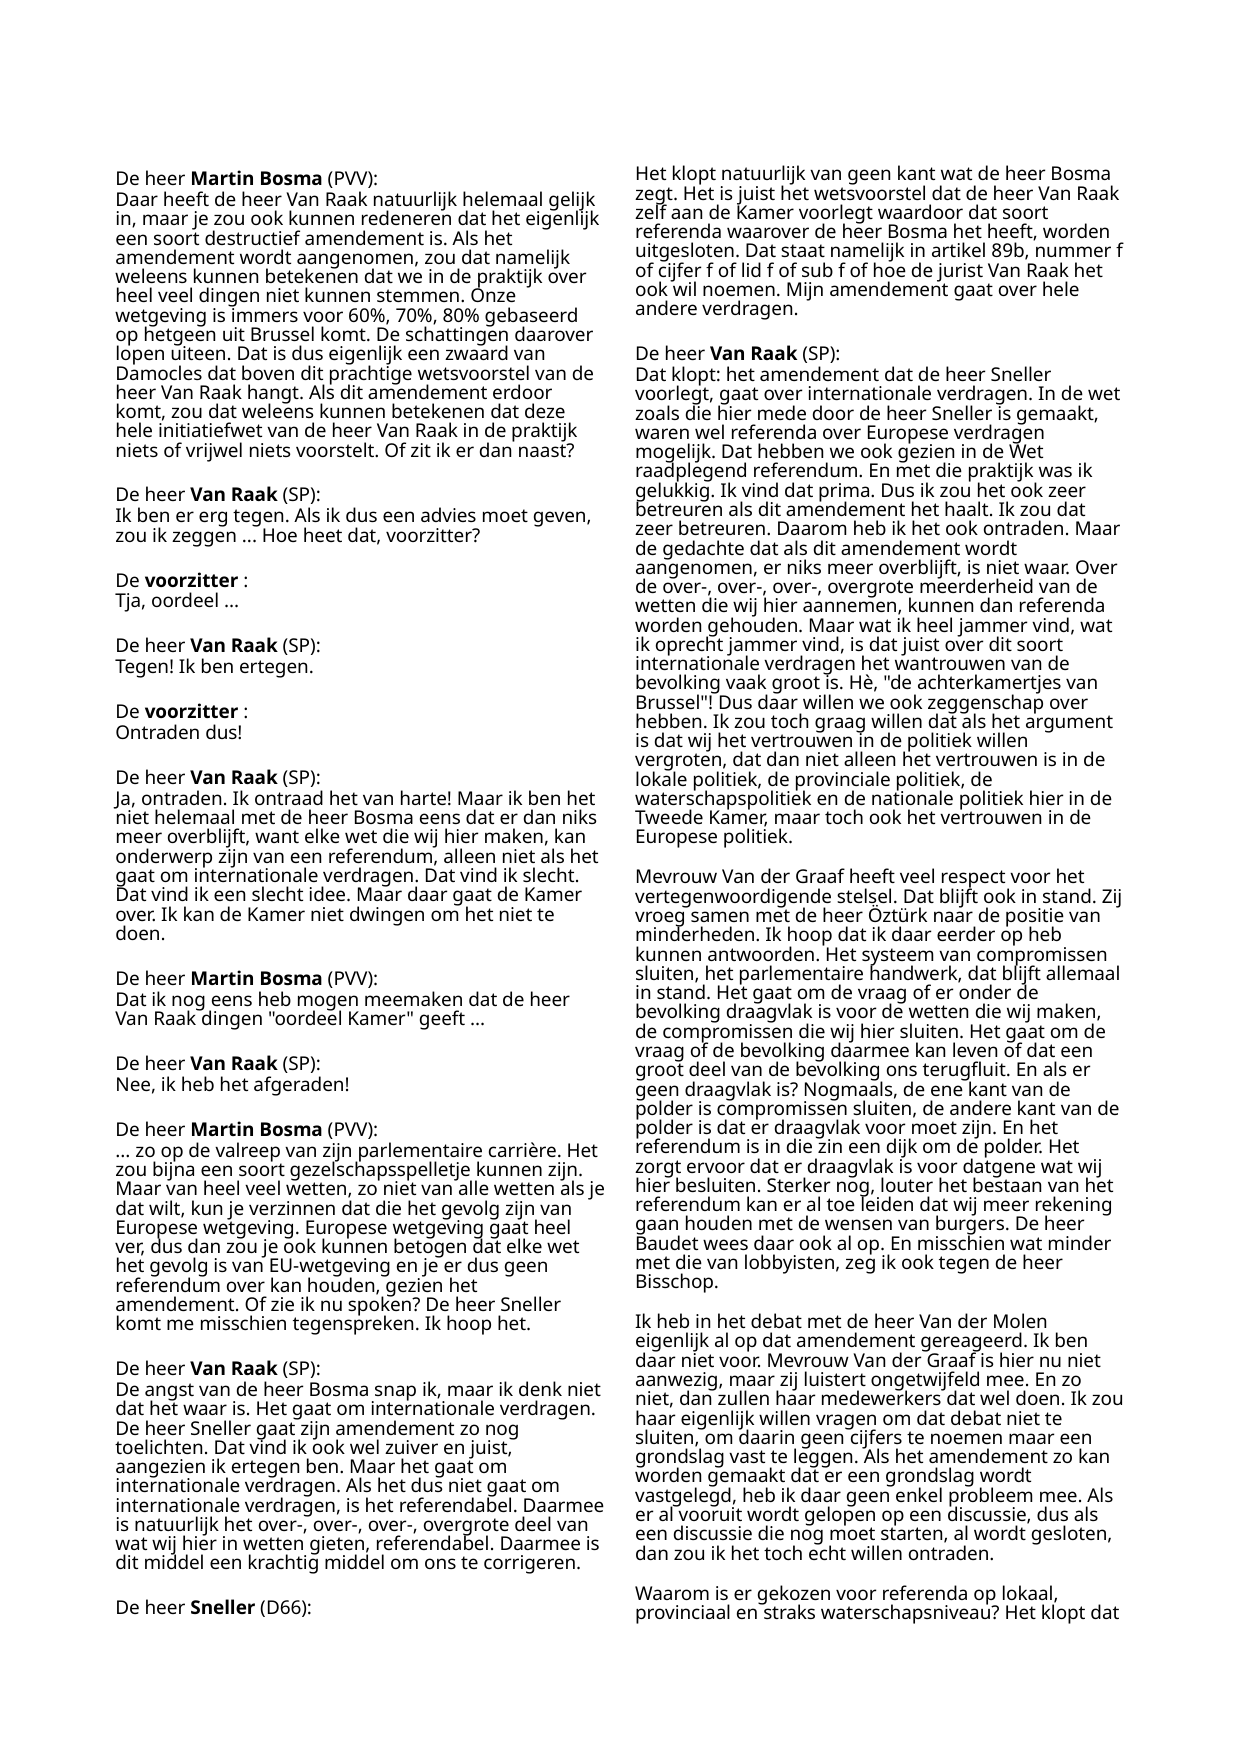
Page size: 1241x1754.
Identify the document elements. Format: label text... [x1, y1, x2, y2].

text Ontraden dus! [115, 724, 605, 743]
text Ik ben er erg tegen. Als ik dus een advies moet geven, zou ik zeggen ... Hoe heet dat, voorzitter? [115, 507, 605, 546]
text De heer Sneller (D66): [115, 1594, 605, 1620]
text Waarom is er gekozen voor referenda op lokaal, provinciaal en straks waterschapsniveau? Het klopt dat [635, 1584, 1125, 1623]
text De heer Martin Bosma (PVV): [115, 965, 605, 991]
text De angst van de heer Bosma snap ik, maar ik denk niet dat het waar is. Het gaat om internationale verdragen. De heer Sneller gaat zijn amendement zo nog toelichten. Dat vind ik ook wel zuiver en juist, aangezien ik ertegen ben. Maar het gaat om internationale verdragen. Als het dus niet gaat om internationale verdragen, is het referendabel. Daarmee is natuurlijk het over-, over-, over-, overgrote deel van wat wij hier in wetten gieten, referendabel. Daarmee is dit middel een krachtig middel om ons te corrigeren. [115, 1381, 605, 1574]
text Tja, oordeel ... [115, 592, 605, 612]
text Mevrouw Van der Graaf heeft veel respect voor het vertegenwoordigende stelsel. Dat blijft ook in stand. Zij vroeg samen met de heer Öztürk naar de positie van minderheden. Ik hoop dat ik daar eerder op heb kunnen antwoorden. Het systeem van compromissen sluiten, het parlementaire handwerk, dat blijft allemaal in stand. Het gaat om de vraag of er onder de bevolking draagvlak is voor de wetten die wij maken, de compromissen die wij hier sluiten. Het gaat om de vraag of de bevolking daarmee kan leven of dat een groot deel van de bevolking ons terugfluit. En als er geen draagvlak is? Nogmaals, de ene kant van de polder is compromissen sluiten, de andere kant van de polder is dat er draagvlak voor moet zijn. En het referendum is in die zin een dijk om de polder. Het zorgt ervoor dat er draagvlak is voor datgene wat wij hier besluiten. Sterker nog, louter het bestaan van het referendum kan er al toe leiden dat wij meer rekening gaan houden met de wensen van burgers. De heer Baudet wees daar ook al op. En misschien wat minder met die van lobbyisten, zeg ik ook tegen de heer Bisschop. [635, 868, 1125, 1292]
text Ik heb in het debat met de heer Van der Molen eigenlijk al op dat amendement gereageerd. Ik ben daar niet voor. Mevrouw Van der Graaf is hier nu niet aanwezig, maar zij luistert ongetwijfeld mee. En zo niet, dan zullen haar medewerkers dat wel doen. Ik zou haar eigenlijk willen vragen om dat debat niet te sluiten, om daarin geen cijfers te noemen maar een grondslag vast te leggen. Als het amendement zo kan worden gemaakt dat er een grondslag wordt vastgelegd, heb ik daar geen enkel probleem mee. Als er al vooruit wordt gelopen op een discussie, dus als een discussie die nog moet starten, al wordt gesloten, dan zou ik het toch echt willen ontraden. [635, 1313, 1125, 1564]
text De voorzitter : [115, 567, 605, 592]
text Dat ik nog eens heb mogen meemaken dat de heer Van Raak dingen "oordeel Kamer" geeft ... [115, 991, 605, 1029]
text De heer Martin Bosma (PVV): [115, 165, 605, 191]
text De heer Van Raak (SP): [115, 1355, 605, 1381]
text ... zo op de valreep van zijn parlementaire carrière. Het zou bijna een soort gezelschapsspelletje kunnen zijn. Maar van heel veel wetten, zo niet van alle wetten als je dat wilt, kun je verzinnen dat die het gevolg zijn van Europese wetgeving. Europese wetgeving gaat heel ver, dus dan zou je ook kunnen betogen dat elke wet het gevolg is van EU-wetgeving en je er dus geen referendum over kan houden, gezien het amendement. Of zie ik nu spoken? De heer Sneller komt me misschien tegenspreken. Ik hoop het. [115, 1142, 605, 1334]
text De heer Van Raak (SP): [635, 340, 1125, 366]
text De heer Van Raak (SP): [115, 1050, 605, 1076]
text Het klopt natuurlijk van geen kant wat de heer Bosma zegt. Het is juist het wetsvoorstel dat de heer Van Raak zelf aan de Kamer voorlegt waardoor dat soort referenda waarover de heer Bosma het heeft, worden uitgesloten. Dat staat namelijk in artikel 89b, nummer f of cijfer f of lid f of sub f of hoe de jurist Van Raak het ook wil noemen. Mijn amendement gaat over hele andere verdragen. [635, 165, 1125, 319]
text De voorzitter : [115, 698, 605, 724]
text De heer Van Raak (SP): [115, 633, 605, 658]
text Nee, ik heb het afgeraden! [115, 1076, 605, 1095]
text Daar heeft de heer Van Raak natuurlijk helemaal gelijk in, maar je zou ook kunnen redeneren dat het eigenlijk een soort destructief amendement is. Als het amendement wordt aangenomen, zou dat namelijk weleens kunnen betekenen dat we in de praktijk over heel veel dingen niet kunnen stemmen. Onze wetgeving is immers voor 60%, 70%, 80% gebaseerd op hetgeen uit Brussel komt. De schattingen daarover lopen uiteen. Dat is dus eigenlijk een zwaard van Damocles dat boven dit prachtige wetsvoorstel van de heer Van Raak hangt. Als dit amendement erdoor komt, zou dat weleens kunnen betekenen dat deze hele initiatiefwet van de heer Van Raak in de praktijk niets of vrijwel niets voorstelt. Of zit ik er dan naast? [115, 191, 605, 461]
text Dat klopt: het amendement dat de heer Sneller voorlegt, gaat over internationale verdragen. In de wet zoals die hier mede door de heer Sneller is gemaakt, waren wel referenda over Europese verdragen mogelijk. Dat hebben we ook gezien in de Wet raadplegend referendum. En met die praktijk was ik gelukkig. Ik vind dat prima. Dus ik zou het ook zeer betreuren als dit amendement het haalt. Ik zou dat zeer betreuren. Daarom heb ik het ook ontraden. Maar de gedachte dat als dit amendement wordt aangenomen, er niks meer overblijft, is niet waar. Over de over-, over-, over-, overgrote meerderheid van de wetten die wij hier aannemen, kunnen dan referenda worden gehouden. Maar wat ik heel jammer vind, wat ik oprecht jammer vind, is dat juist over dit soort internationale verdragen het wantrouwen van de bevolking vaak groot is. Hè, "de achterkamertjes van Brussel"! Dus daar willen we ook zeggenschap over hebben. Ik zou toch graag willen dat als het argument is dat wij het vertrouwen in de politiek willen vergroten, dat dan niet alleen het vertrouwen is in de lokale politiek, de provinciale politiek, de waterschapspolitiek en de nationale politiek hier in de Tweede Kamer, maar toch ook het vertrouwen in de Europese politiek. [635, 366, 1125, 848]
text De heer Van Raak (SP): [115, 482, 605, 507]
text Ja, ontraden. Ik ontraad het van harte! Maar ik ben het niet helemaal met de heer Bosma eens dat er dan niks meer overblijft, want elke wet die wij hier maken, kan onderwerp zijn van een referendum, alleen niet als het gaat om internationale verdragen. Dat vind ik slecht. Dat vind ik een slecht idee. Maar daar gaat de Kamer over. Ik kan de Kamer niet dwingen om het niet te doen. [115, 790, 605, 944]
text De heer Martin Bosma (PVV): [115, 1116, 605, 1142]
text Tegen! Ik ben ertegen. [115, 658, 605, 678]
text De heer Van Raak (SP): [115, 764, 605, 790]
